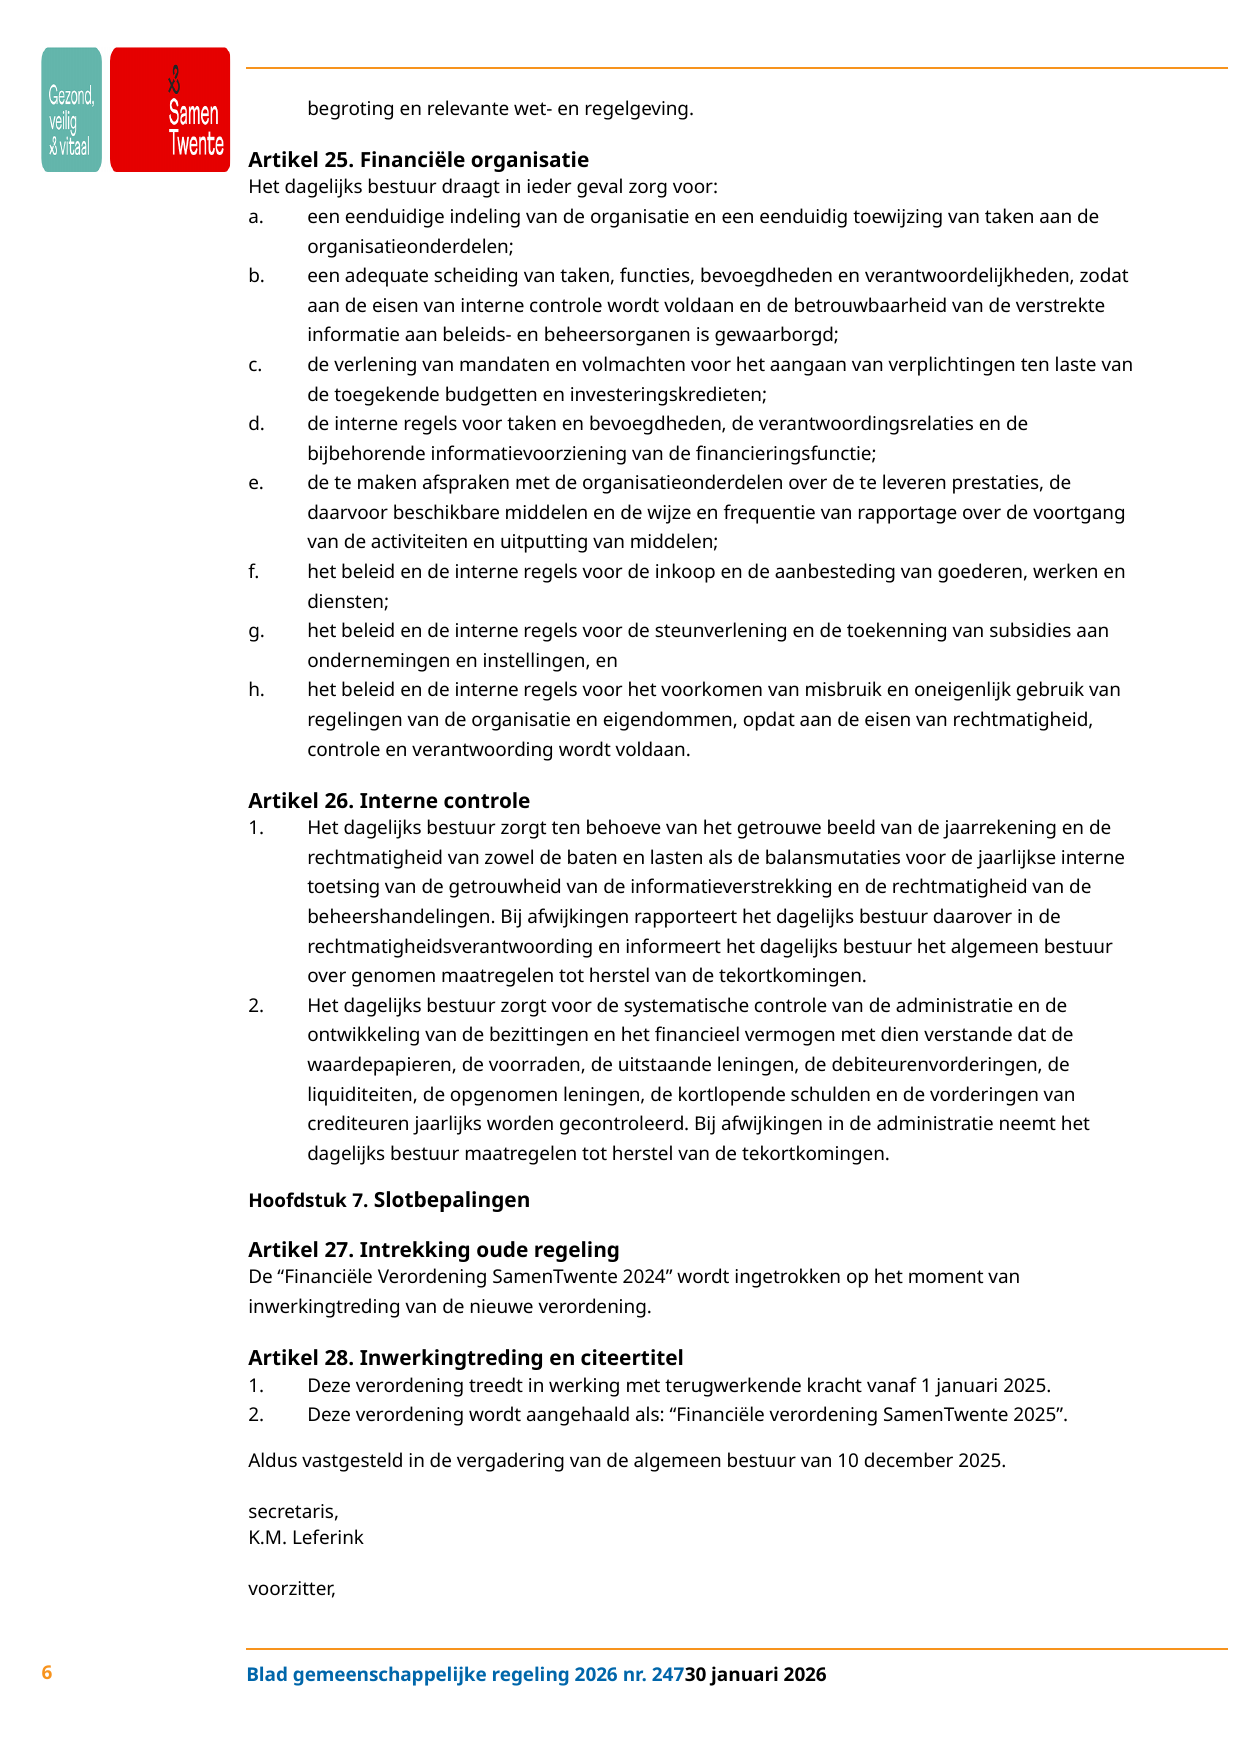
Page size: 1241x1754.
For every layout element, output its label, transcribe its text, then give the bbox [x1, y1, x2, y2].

list de interne regels voor taken en bevoegdheden, de verantwoordingsrelaties en de bijbehorende informatievoorziening van de financieringsfunctie; [248, 410, 1152, 466]
list het beleid en de interne regels voor de steunverlening en de toekenning van subsidies aan ondernemingen en instellingen, en [248, 617, 1152, 673]
text voorzitter, [248, 1576, 1152, 1601]
text Aldus vastgesteld in de vergadering van de algemeen bestuur van 10 december 2025. [248, 1447, 1152, 1473]
list begroting en relevante wet- en regelgeving. [248, 95, 1152, 121]
text Het dagelijks bestuur draagt in ieder geval zorg voor: [248, 174, 1152, 199]
list de verlening van mandaten en volmachten voor het aangaan van verplichtingen ten laste van de toegekende budgetten en investeringskredieten; [248, 351, 1152, 406]
text Artikel 28. Inwerkingtreding en citeertitel [248, 1343, 1152, 1372]
text Hoofdstuk 7. Slotbepalingen [248, 1186, 1152, 1214]
text Artikel 27. Intrekking oude regeling [248, 1235, 1152, 1263]
text De “Financiële Verordening SamenTwente 2024” wordt ingetrokken op het moment van inwerkingtreding van de nieuwe verordening. [248, 1263, 1152, 1319]
picture [41, 47, 231, 172]
list Het dagelijks bestuur zorgt voor de systematische controle van de administratie en de ontwikkeling van de bezittingen en het financieel vermogen met dien verstande dat de waardepapieren, de voorraden, de uitstaande leningen, de debiteurenvorderingen, de liquiditeiten, de opgenomen leningen, de kortlopende schulden en de vorderingen van crediteuren jaarlijks worden gecontroleerd. Bij afwijkingen in de administratie neemt het dagelijks bestuur maatregelen tot herstel van de tekortkomingen. [248, 992, 1152, 1166]
list Deze verordening treedt in werking met terugwerkende kracht vanaf 1 januari 2025. [248, 1372, 1152, 1397]
text secretaris, [248, 1498, 1152, 1524]
text Artikel 25. Financiële organisatie [248, 145, 1152, 174]
text Artikel 26. Interne controle [248, 786, 1152, 814]
list het beleid en de interne regels voor de inkoop en de aanbesteding van goederen, werken en diensten; [248, 558, 1152, 613]
list de te maken afspraken met de organisatieonderdelen over de te leveren prestaties, de daarvoor beschikbare middelen en de wijze en frequentie van rapportage over de voortgang van de activiteiten en uitputting van middelen; [248, 469, 1152, 554]
list Het dagelijks bestuur zorgt ten behoeve van het getrouwe beeld van de jaarrekening en de rechtmatigheid van zowel de baten en lasten als de balansmutaties voor de jaarlijkse interne toetsing van de getrouwheid van de informatieverstrekking en de rechtmatigheid van de beheershandelingen. Bij afwijkingen rapporteert het dagelijks bestuur daarover in de rechtmatigheidsverantwoording en informeert het dagelijks bestuur het algemeen bestuur over genomen maatregelen tot herstel van de tekortkomingen. [248, 814, 1152, 988]
list een eenduidige indeling van de organisatie en een eenduidig toewijzing van taken aan de organisatieonderdelen; [248, 203, 1152, 258]
list het beleid en de interne regels voor het voorkomen van misbruik en oneigenlijk gebruik van regelingen van de organisatie en eigendommen, opdat aan de eisen van rechtmatigheid, controle en verantwoording wordt voldaan. [248, 677, 1152, 761]
list een adequate scheiding van taken, functies, bevoegdheden en verantwoordelijkheden, zodat aan de eisen van interne controle wordt voldaan en de betrouwbaarheid van de verstrekte informatie aan beleids- en beheersorganen is gewaarborgd; [248, 262, 1152, 347]
list Deze verordening wordt aangehaald als: “Financiële verordening SamenTwente 2025”. [248, 1401, 1152, 1427]
text K.M. Leferink [248, 1524, 1152, 1550]
